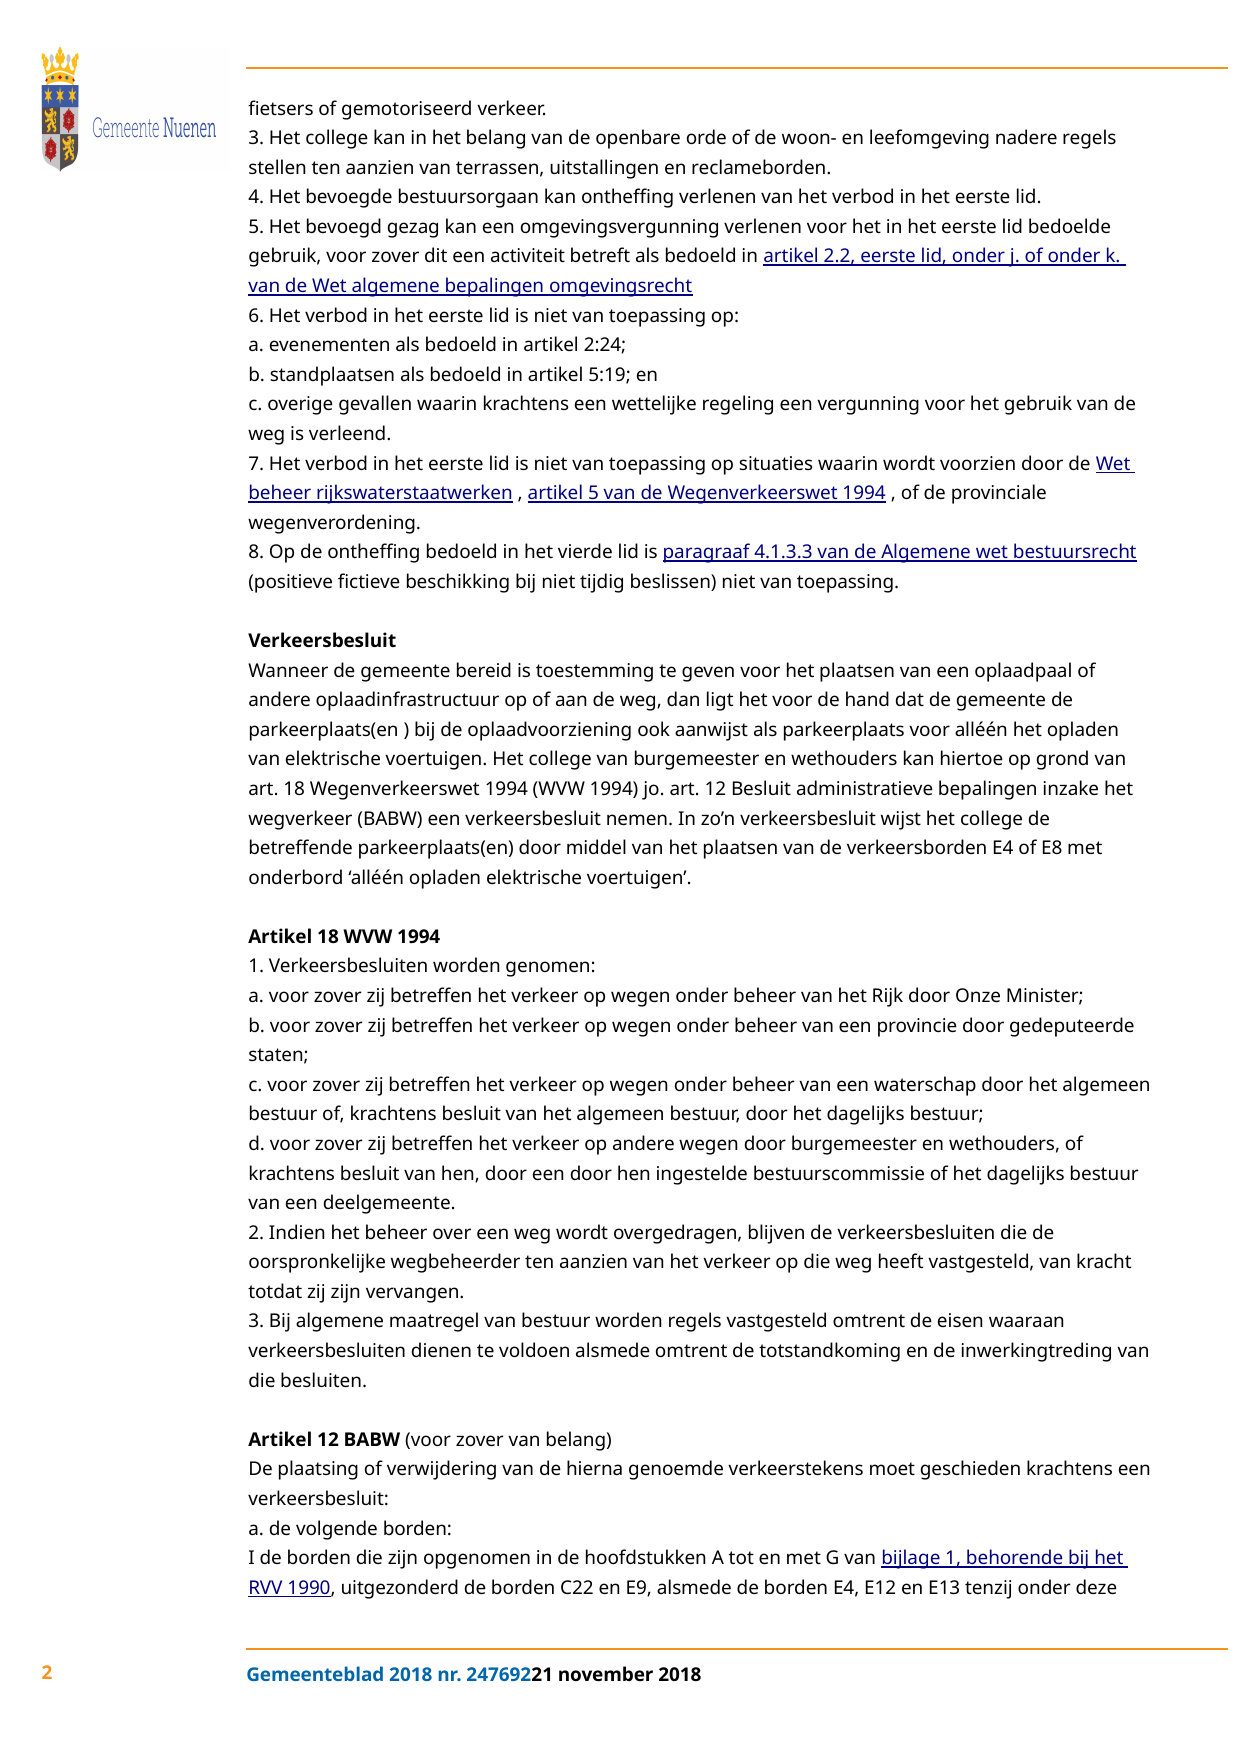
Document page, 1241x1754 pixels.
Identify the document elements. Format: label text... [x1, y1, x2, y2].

text De plaatsing of verwijdering van de hierna genoemde verkeerstekens moet geschieden krachtens een verkeersbesluit: [248, 1456, 1152, 1511]
text c. overige gevallen waarin krachtens een wettelijke regeling een vergunning voor het gebruik van de weg is verleend. [248, 391, 1152, 446]
picture [41, 47, 231, 172]
text 3. Het college kan in het belang van de openbare orde of de woon- en leefomgeving nadere regels stellen ten aanzien van terrassen, uitstallingen en reclameborden. [248, 124, 1152, 180]
text 5. Het bevoegd gezag kan een omgevingsvergunning verlenen voor het in het eerste lid bedoelde gebruik, voor zover dit een activiteit betreft als bedoeld in artikel 2.2, eerste lid, onder j. of onder k. van de Wet algemene bepalingen omgevingsrecht [248, 213, 1152, 298]
text 1. Verkeersbesluiten worden genomen: [248, 953, 1152, 978]
text Wanneer de gemeente bereid is toestemming te geven voor het plaatsen van een oplaadpaal of andere oplaadinfrastructuur op of aan de weg, dan ligt het voor de hand dat de gemeente de parkeerplaats(en ) bij de oplaadvoorziening ook aanwijst als parkeerplaats voor alléén het opladen van elektrische voertuigen. Het college van burgemeester en wethouders kan hiertoe op grond van art. 18 Wegenverkeerswet 1994 (WVW 1994) jo. art. 12 Besluit administratieve bepalingen inzake het wegverkeer (BABW) een verkeersbesluit nemen. In zo’n verkeersbesluit wijst het college de betreffende parkeerplaats(en) door middel van het plaatsen van de verkeersborden E4 of E8 met onderbord ‘alléén opladen elektrische voertuigen’. [248, 657, 1152, 890]
text 4. Het bevoegde bestuursorgaan kan ontheffing verlenen van het verbod in het eerste lid. [248, 183, 1152, 209]
text I de borden die zijn opgenomen in de hoofdstukken A tot en met G van bijlage 1, behorende bij het RVV 1990, uitgezonderd de borden C22 en E9, alsmede de borden E4, E12 en E13 tenzij onder deze [248, 1544, 1152, 1600]
text b. voor zover zij betreffen het verkeer op wegen onder beheer van een provincie door gedeputeerde staten; [248, 1012, 1152, 1067]
text Artikel 12 BABW (voor zover van belang) [248, 1426, 1152, 1452]
text 6. Het verbod in het eerste lid is niet van toepassing op: [248, 302, 1152, 328]
text fietsers of gemotoriseerd verkeer. [248, 95, 1152, 121]
text Verkeersbesluit [248, 627, 1152, 653]
text a. evenementen als bedoeld in artikel 2:24; [248, 331, 1152, 357]
text 2. Indien het beheer over een weg wordt overgedragen, blijven de verkeersbesluiten die de oorspronkelijke wegbeheerder ten aanzien van het verkeer op die weg heeft vastgesteld, van kracht totdat zij zijn vervangen. [248, 1219, 1152, 1304]
text 8. Op de ontheffing bedoeld in het vierde lid is paragraaf 4.1.3.3 van de Algemene wet bestuursrecht (positieve fictieve beschikking bij niet tijdig beslissen) niet van toepassing. [248, 538, 1152, 594]
text Artikel 18 WVW 1994 [248, 923, 1152, 949]
text a. voor zover zij betreffen het verkeer op wegen onder beheer van het Rijk door Onze Minister; [248, 982, 1152, 1008]
text 7. Het verbod in het eerste lid is niet van toepassing op situaties waarin wordt voorzien door de Wet beheer rijkswaterstaatwerken , artikel 5 van de Wegenverkeerswet 1994 , of de provinciale wegenverordening. [248, 450, 1152, 535]
text d. voor zover zij betreffen het verkeer op andere wegen door burgemeester en wethouders, of krachtens besluit van hen, door een door hen ingestelde bestuurscommissie of het dagelijks bestuur van een deelgemeente. [248, 1130, 1152, 1215]
text c. voor zover zij betreffen het verkeer op wegen onder beheer van een waterschap door het algemeen bestuur of, krachtens besluit van het algemeen bestuur, door het dagelijks bestuur; [248, 1071, 1152, 1126]
text b. standplaatsen als bedoeld in artikel 5:19; en [248, 361, 1152, 387]
text 3. Bij algemene maatregel van bestuur worden regels vastgesteld omtrent de eisen waaraan verkeersbesluiten dienen te voldoen alsmede omtrent de totstandkoming en de inwerkingtreding van die besluiten. [248, 1308, 1152, 1393]
text a. de volgende borden: [248, 1515, 1152, 1541]
